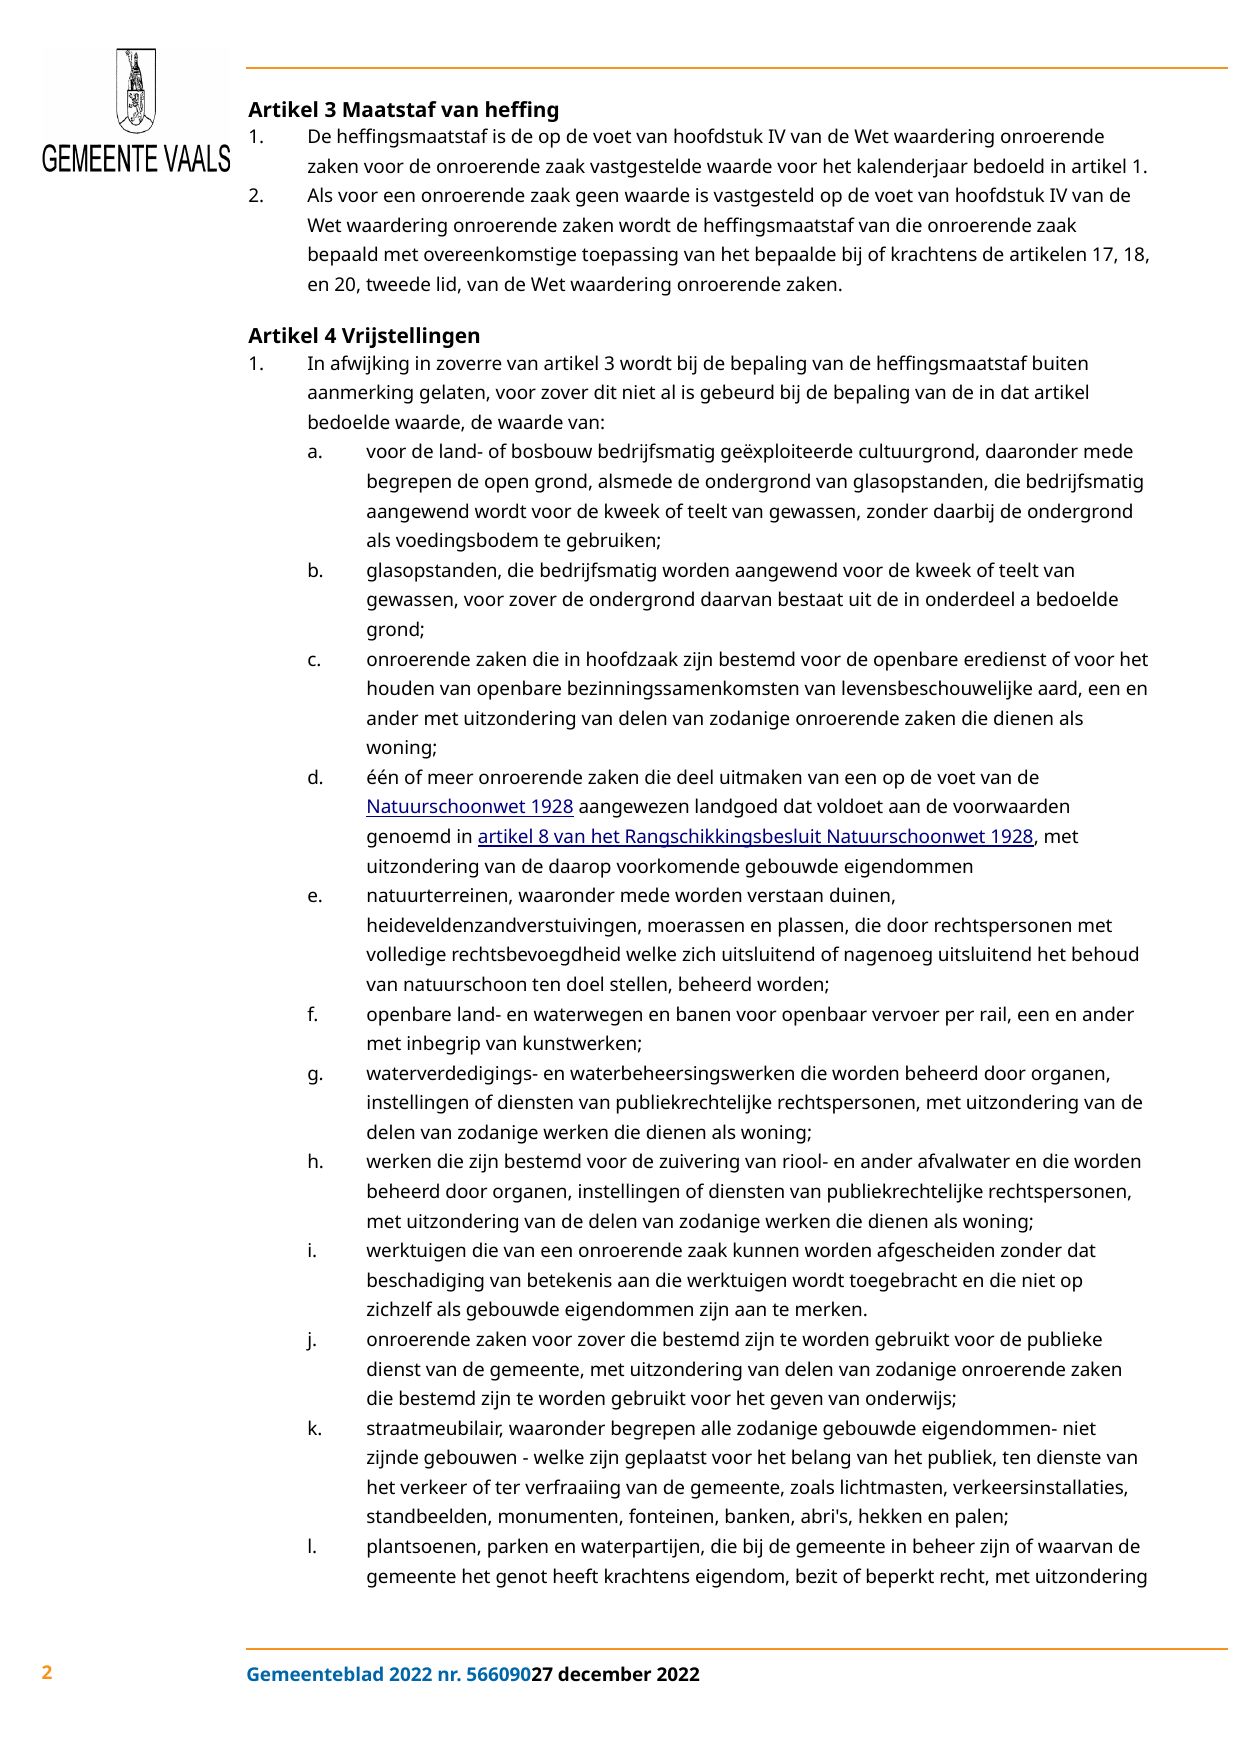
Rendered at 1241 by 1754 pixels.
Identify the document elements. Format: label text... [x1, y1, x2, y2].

list werken die zijn bestemd voor de zuivering van riool- en ander afvalwater en die worden beheerd door organen, instellingen of diensten van publiekrechtelijke rechtspersonen, met uitzondering van de delen van zodanige werken die dienen als woning; [307, 1149, 1152, 1234]
list waterverdedigings- en waterbeheersingswerken die worden beheerd door organen, instellingen of diensten van publiekrechtelijke rechtspersonen, met uitzondering van de delen van zodanige werken die dienen als woning; [307, 1060, 1152, 1145]
list werktuigen die van een onroerende zaak kunnen worden afgescheiden zonder dat beschadiging van betekenis aan die werktuigen wordt toegebracht en die niet op zichzelf als gebouwde eigendommen zijn aan te merken. [307, 1237, 1152, 1322]
list openbare land- en waterwegen en banen voor openbaar vervoer per rail, een en ander met inbegrip van kunstwerken; [307, 1001, 1152, 1056]
list onroerende zaken die in hoofdzaak zijn bestemd voor de openbare eredienst of voor het houden van openbare bezinningssamenkomsten van levensbeschouwelijke aard, een en ander met uitzondering van delen van zodanige onroerende zaken die dienen als woning; [307, 646, 1152, 760]
list glasopstanden, die bedrijfsmatig worden aangewend voor de kweek of teelt van gewassen, voor zover de ondergrond daarvan bestaat uit de in onderdeel a bedoelde grond; [307, 557, 1152, 642]
list In afwijking in zoverre van artikel 3 wordt bij de bepaling van de heffingsmaatstaf buiten aanmerking gelaten, voor zover dit niet al is gebeurd bij de bepaling van de in dat artikel bedoelde waarde, de waarde van: [248, 350, 1152, 435]
text Artikel 3 Maatstaf van heffing [248, 95, 1152, 123]
picture [41, 47, 231, 172]
list natuurterreinen, waaronder mede worden verstaan duinen, heideveldenzandverstuivingen, moerassen en plassen, die door rechtspersonen met volledige rechtsbevoegdheid welke zich uitsluitend of nagenoeg uitsluitend het behoud van natuurschoon ten doel stellen, beheerd worden; [307, 882, 1152, 997]
list De heffingsmaatstaf is de op de voet van hoofdstuk IV van de Wet waardering onroerende zaken voor de onroerende zaak vastgestelde waarde voor het kalenderjaar bedoeld in artikel 1. [248, 123, 1152, 178]
list onroerende zaken voor zover die bestemd zijn te worden gebruikt voor de publieke dienst van de gemeente, met uitzondering van delen van zodanige onroerende zaken die bestemd zijn te worden gebruikt voor het geven van onderwijs; [307, 1326, 1152, 1411]
list Als voor een onroerende zaak geen waarde is vastgesteld op de voet van hoofdstuk IV van de Wet waardering onroerende zaken wordt de heffingsmaatstaf van die onroerende zaak bepaald met overeenkomstige toepassing van het bepaalde bij of krachtens de artikelen 17, 18, en 20, tweede lid, van de Wet waardering onroerende zaken. [248, 182, 1152, 297]
list één of meer onroerende zaken die deel uitmaken van een op de voet van de Natuurschoonwet 1928 aangewezen landgoed dat voldoet aan de voorwaarden genoemd in artikel 8 van het Rangschikkingsbesluit Natuurschoonwet 1928, met uitzondering van de daarop voorkomende gebouwde eigendommen [307, 764, 1152, 879]
list straatmeubilair, waaronder begrepen alle zodanige gebouwde eigendommen- niet zijnde gebouwen - welke zijn geplaatst voor het belang van het publiek, ten dienste van het verkeer of ter verfraaiing van de gemeente, zoals lichtmasten, verkeersinstallaties, standbeelden, monumenten, fonteinen, banken, abri's, hekken en palen; [307, 1415, 1152, 1529]
text Artikel 4 Vrijstellingen [248, 322, 1152, 350]
list voor de land- of bosbouw bedrijfsmatig geëxploiteerde cultuurgrond, daaronder mede begrepen de open grond, alsmede de ondergrond van glasopstanden, die bedrijfsmatig aangewend wordt voor de kweek of teelt van gewassen, zonder daarbij de ondergrond als voedingsbodem te gebruiken; [307, 439, 1152, 553]
list plantsoenen, parken en waterpartijen, die bij de gemeente in beheer zijn of waarvan de gemeente het genot heeft krachtens eigendom, bezit of beperkt recht, met uitzondering [307, 1533, 1152, 1589]
